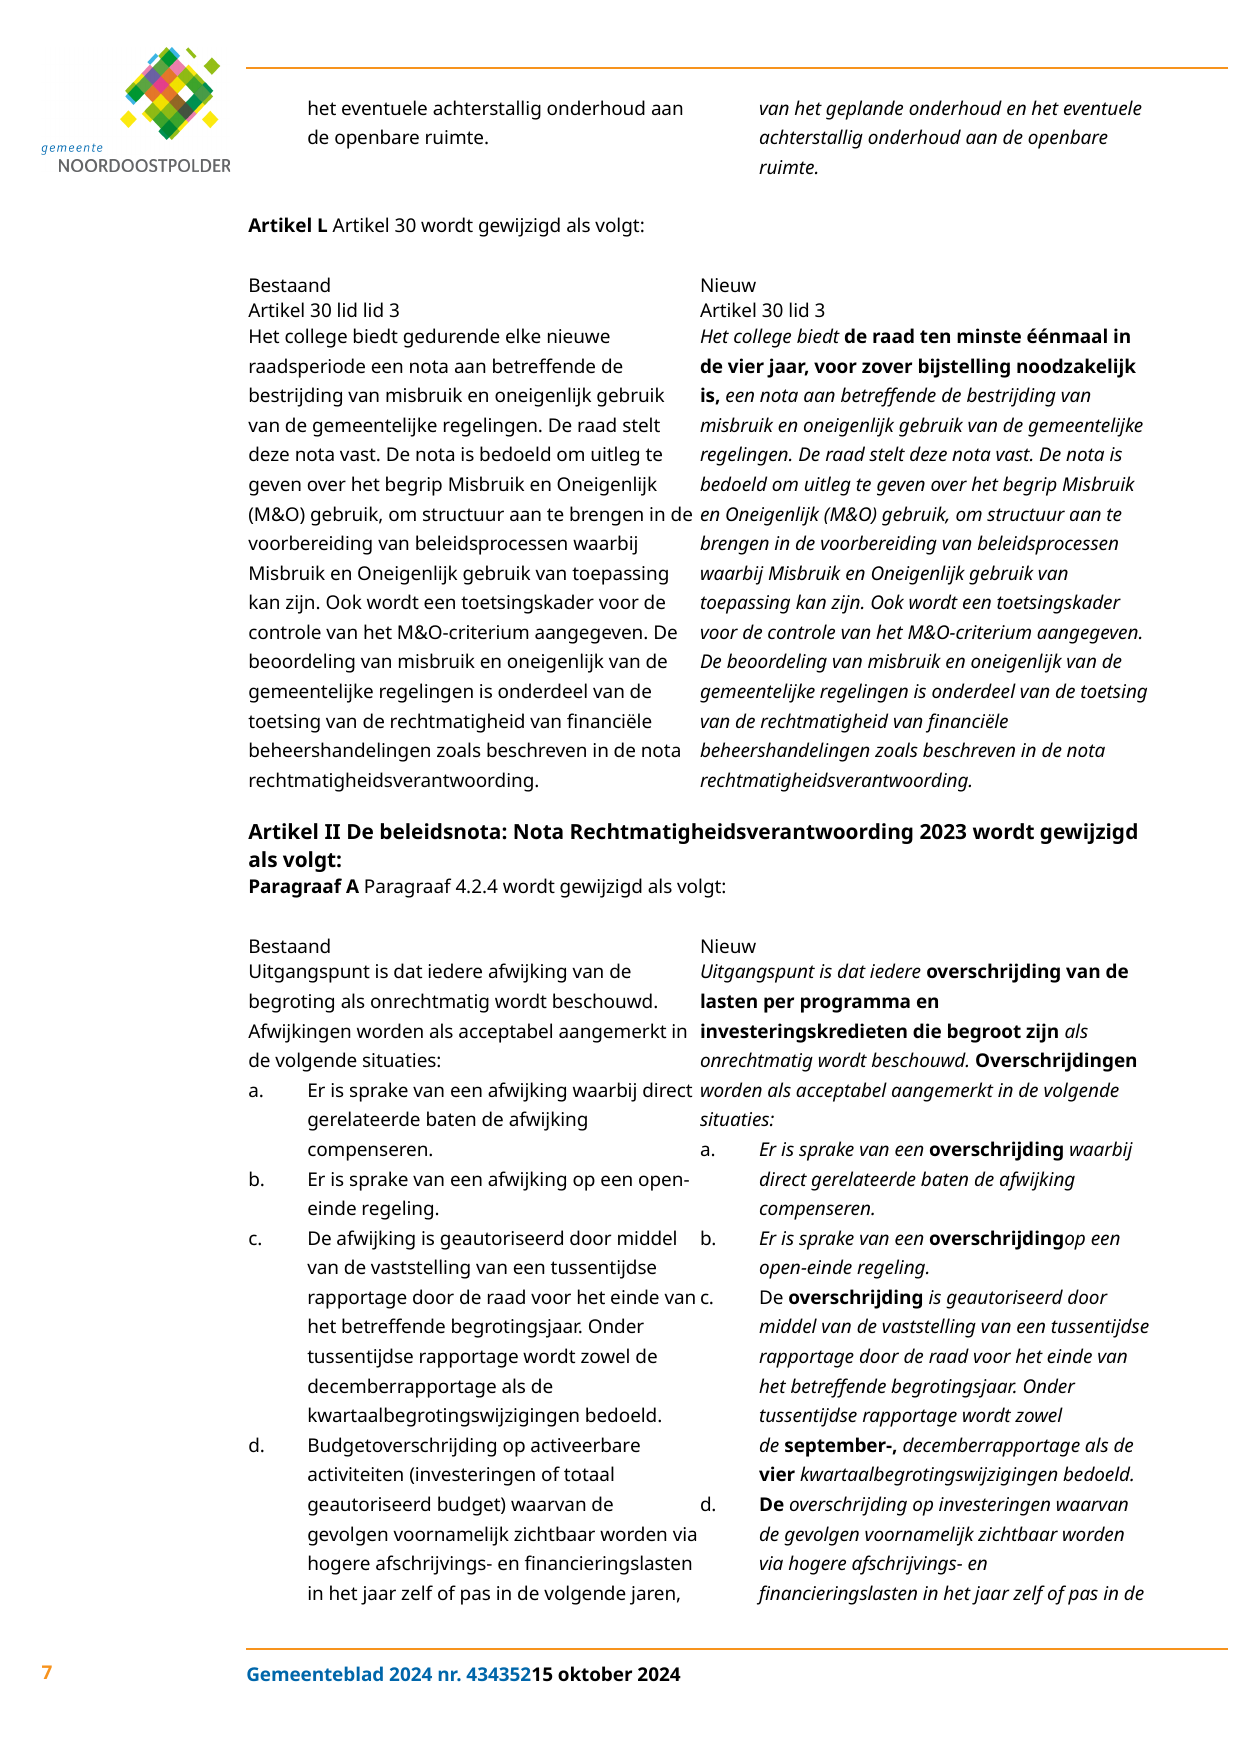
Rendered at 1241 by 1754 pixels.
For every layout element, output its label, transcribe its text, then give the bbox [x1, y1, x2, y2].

table_cell Het college biedt de raad ten minste éénmaal in de vier jaar, voor zover bijstelling noodzakelijk is, een nota aan betreffende de bestrijding van misbruik en oneigenlijk gebruik van de gemeentelijke regelingen. De raad stelt deze nota vast. De nota is bedoeld om uitleg te geven over het begrip Misbruik en Oneigenlijk (M&O) gebruik, om structuur aan te brengen in de voorbereiding van beleidsprocessen waarbij Misbruik en Oneigenlijk gebruik van toepassing kan zijn. Ook wordt een toetsingskader voor de controle van het M&O-criterium aangegeven. De beoordeling van misbruik en oneigenlijk van de gemeentelijke regelingen is onderdeel van de toetsing van de rechtmatigheid van financiële beheershandelingen zoals beschreven in de nota rechtmatigheidsverantwoording. [700, 323, 1152, 793]
table_header Nieuw [700, 272, 1152, 297]
table_cell Artikel 30 lid 3 [700, 298, 1152, 323]
table_header Bestaand [248, 272, 700, 297]
table_cell Het college biedt gedurende elke nieuwe raadsperiode een nota aan betreffende de bestrijding van misbruik en oneigenlijk gebruik van de gemeentelijke regelingen. De raad stelt deze nota vast. De nota is bedoeld om uitleg te geven over het begrip Misbruik en Oneigenlijk (M&O) gebruik, om structuur aan te brengen in de voorbereiding van beleidsprocessen waarbij Misbruik en Oneigenlijk gebruik van toepassing kan zijn. Ook wordt een toetsingskader voor de controle van het M&O-criterium aangegeven. De beoordeling van misbruik en oneigenlijk van de gemeentelijke regelingen is onderdeel van de toetsing van de rechtmatigheid van financiële beheershandelingen zoals beschreven in de nota rechtmatigheidsverantwoording. [248, 323, 700, 793]
table_header Bestaand [248, 933, 700, 959]
table_cell Uitgangspunt is dat iedere overschrijding van de lasten per programma en investeringskredieten die begroot zijn als onrechtmatig wordt beschouwd. Overschrijdingen worden als acceptabel aangemerkt in de volgende situaties: Er is sprake van een overschrijding waarbij direct gerelateerde baten de afwijking compenseren. Er is sprake van een overschrijdingop een open-einde regeling. De overschrijding is geautoriseerd door middel van de vaststelling van een tussentijdse rapportage door de raad voor het einde van het betreffende begrotingsjaar. Onder tussentijdse rapportage wordt zowel de september-, decemberrapportage als de vier kwartaalbegrotingswijzigingen bedoeld. De overschrijding op investeringen waarvan de gevolgen voornamelijk zichtbaar worden via hogere afschrijvings- en financieringslasten in het jaar zelf of pas in de [700, 959, 1152, 1606]
text Artikel II De beleidsnota: Nota Rechtmatigheidsverantwoording 2023 wordt gewijzigd als volgt: [248, 817, 1152, 874]
table_cell van het geplande onderhoud en het eventuele achterstallig onderhoud aan de openbare ruimte. [700, 95, 1152, 180]
table_header Nieuw [700, 933, 1152, 959]
picture [41, 47, 231, 172]
table_cell Uitgangspunt is dat iedere afwijking van de begroting als onrechtmatig wordt beschouwd. Afwijkingen worden als acceptabel aangemerkt in de volgende situaties: Er is sprake van een afwijking waarbij direct gerelateerde baten de afwijking compenseren. Er is sprake van een afwijking op een open-einde regeling. De afwijking is geautoriseerd door middel van de vaststelling van een tussentijdse rapportage door de raad voor het einde van het betreffende begrotingsjaar. Onder tussentijdse rapportage wordt zowel de decemberrapportage als de kwartaalbegrotingswijzigingen bedoeld. Budgetoverschrijding op activeerbare activiteiten (investeringen of totaal geautoriseerd budget) waarvan de gevolgen voornamelijk zichtbaar worden via hogere afschrijvings- en financieringslasten in het jaar zelf of pas in de volgende jaren, [248, 959, 700, 1606]
text Paragraaf A Paragraaf 4.2.4 wordt gewijzigd als volgt: [248, 874, 1152, 899]
table_cell het eventuele achterstallig onderhoud aan de openbare ruimte. [248, 95, 700, 180]
table_cell Artikel 30 lid lid 3 [248, 298, 700, 323]
text Artikel L Artikel 30 wordt gewijzigd als volgt: [248, 212, 1152, 238]
